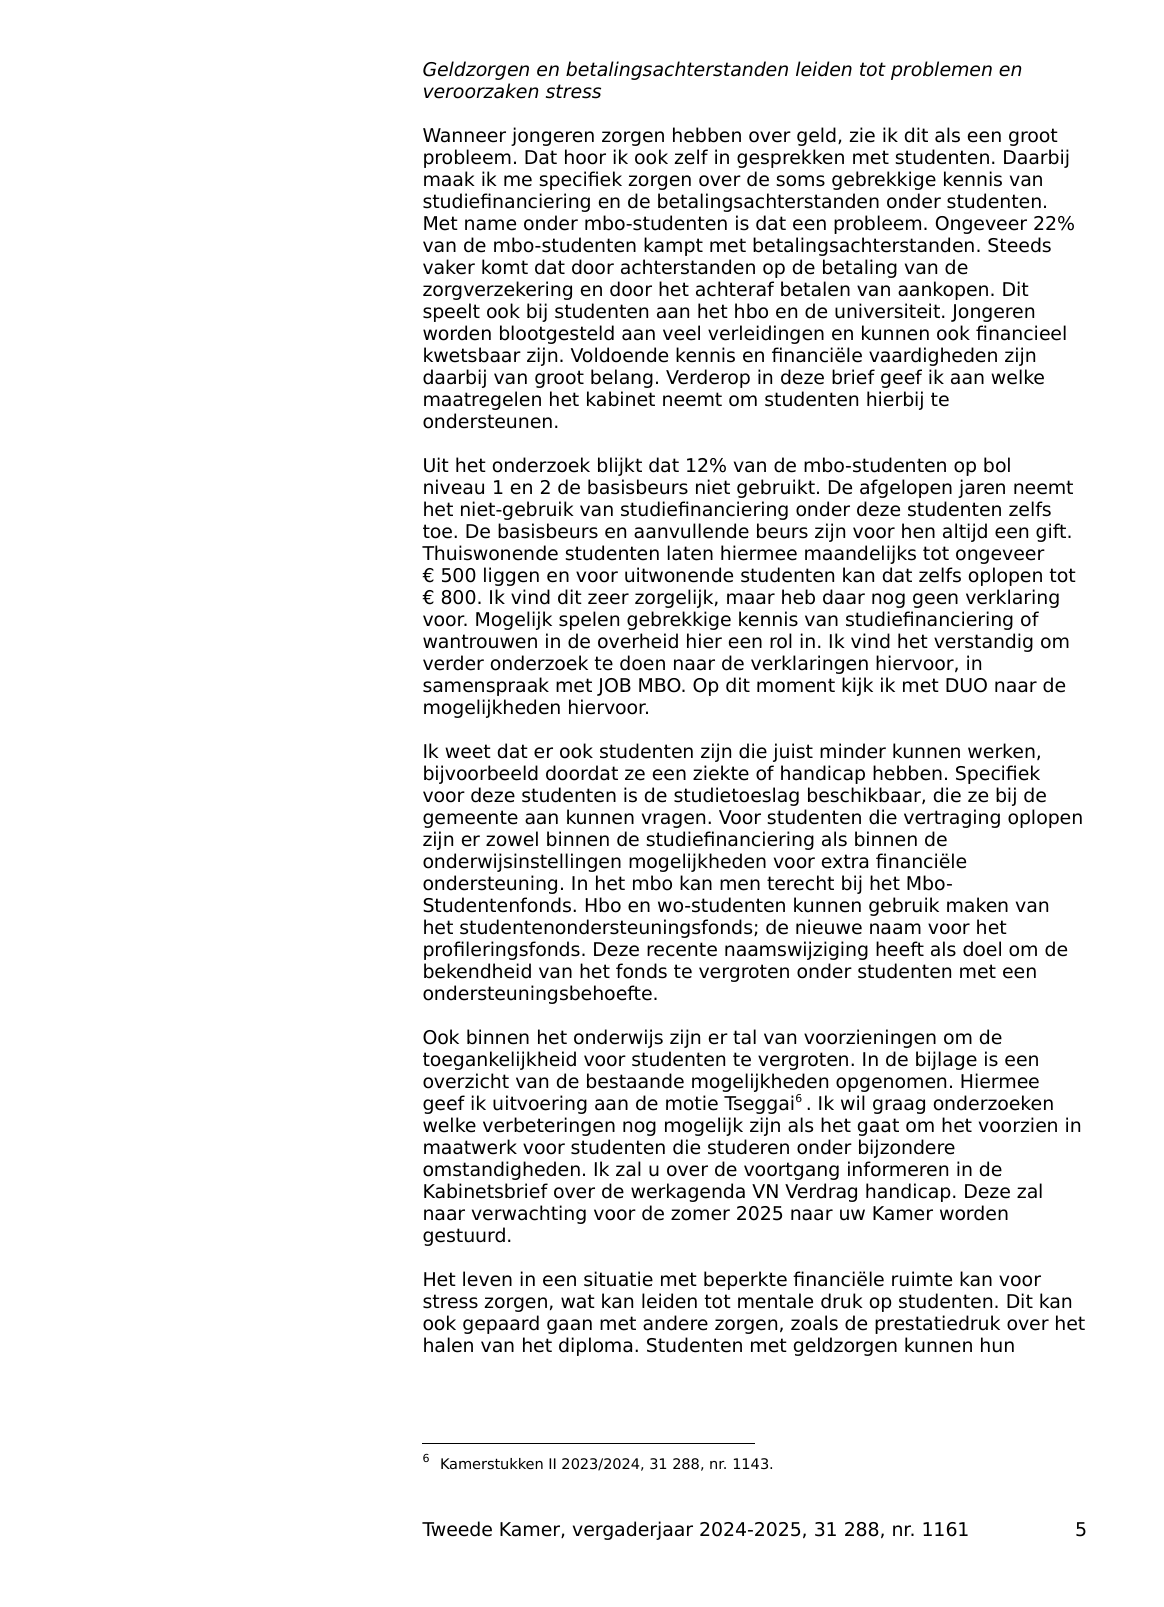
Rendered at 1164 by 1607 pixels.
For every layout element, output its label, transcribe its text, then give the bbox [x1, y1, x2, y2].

text Uit het onderzoek blijkt dat 12% van de mbo-studenten op bol niveau 1 en 2 de basisbeurs niet gebruikt. De afgelopen jaren neemt het niet-gebruik van studiefinanciering onder deze studenten zelfs toe. De basisbeurs en aanvullende beurs zijn voor hen altijd een gift. Thuiswonende studenten laten hiermee maandelijks tot ongeveer € 500 liggen en voor uitwonende studenten kan dat zelfs oplopen tot € 800. Ik vind dit zeer zorgelijk, maar heb daar nog geen verklaring voor. Mogelijk spelen gebrekkige kennis van studiefinanciering of wantrouwen in de overheid hier een rol in. Ik vind het verstandig om verder onderzoek te doen naar de verklaringen hiervoor, in samenspraak met JOB MBO. Op dit moment kijk ik met DUO naar de mogelijkheden hiervoor. [422, 455, 1087, 719]
subtitle Geldzorgen en betalingsachterstanden leiden tot problemen en veroorzaken stress [422, 59, 1087, 103]
text Wanneer jongeren zorgen hebben over geld, zie ik dit als een groot probleem. Dat hoor ik ook zelf in gesprekken met studenten. Daarbij maak ik me specifiek zorgen over de soms gebrekkige kennis van studiefinanciering en de betalingsachterstanden onder studenten. Met name onder mbo-studenten is dat een probleem. Ongeveer 22% van de mbo-studenten kampt met betalingsachterstanden. Steeds vaker komt dat door achterstanden op de betaling van de zorgverzekering en door het achteraf betalen van aankopen. Dit speelt ook bij studenten aan het hbo en de universiteit. Jongeren worden blootgesteld aan veel verleidingen en kunnen ook financieel kwetsbaar zijn. Voldoende kennis en financiële vaardigheden zijn daarbij van groot belang. Verderop in deze brief geef ik aan welke maatregelen het kabinet neemt om studenten hierbij te ondersteunen. [422, 125, 1087, 433]
text Ook binnen het onderwijs zijn er tal van voorzieningen om de toegankelijkheid voor studenten te vergroten. In de bijlage is een overzicht van de bestaande mogelijkheden opgenomen. Hiermee geef ik uitvoering aan de motie Tseggai. Ik wil graag onderzoeken welke verbeteringen nog mogelijk zijn als het gaat om het voorzien in maatwerk voor studenten die studeren onder bijzondere omstandigheden. Ik zal u over de voortgang informeren in de Kabinetsbrief over de werkagenda VN Verdrag handicap. Deze zal naar verwachting voor de zomer 2025 naar uw Kamer worden gestuurd. [422, 1027, 1087, 1247]
text Kamerstukken II 2023/2024, 31 288, nr. 1143. [422, 1452, 1087, 1474]
text Het leven in een situatie met beperkte financiële ruimte kan voor stress zorgen, wat kan leiden tot mentale druk op studenten. Dit kan ook gepaard gaan met andere zorgen, zoals de prestatiedruk over het halen van het diploma. Studenten met geldzorgen kunnen hun [422, 1269, 1087, 1357]
text Ik weet dat er ook studenten zijn die juist minder kunnen werken, bijvoorbeeld doordat ze een ziekte of handicap hebben. Specifiek voor deze studenten is de studietoeslag beschikbaar, die ze bij de gemeente aan kunnen vragen. Voor studenten die vertraging oplopen zijn er zowel binnen de studiefinanciering als binnen de onderwijsinstellingen mogelijkheden voor extra financiële ondersteuning. In het mbo kan men terecht bij het Mbo-Studentenfonds. Hbo en wo-studenten kunnen gebruik maken van het studentenondersteuningsfonds; de nieuwe naam voor het profileringsfonds. Deze recente naamswijziging heeft als doel om de bekendheid van het fonds te vergroten onder studenten met een ondersteuningsbehoefte. [422, 741, 1087, 1005]
